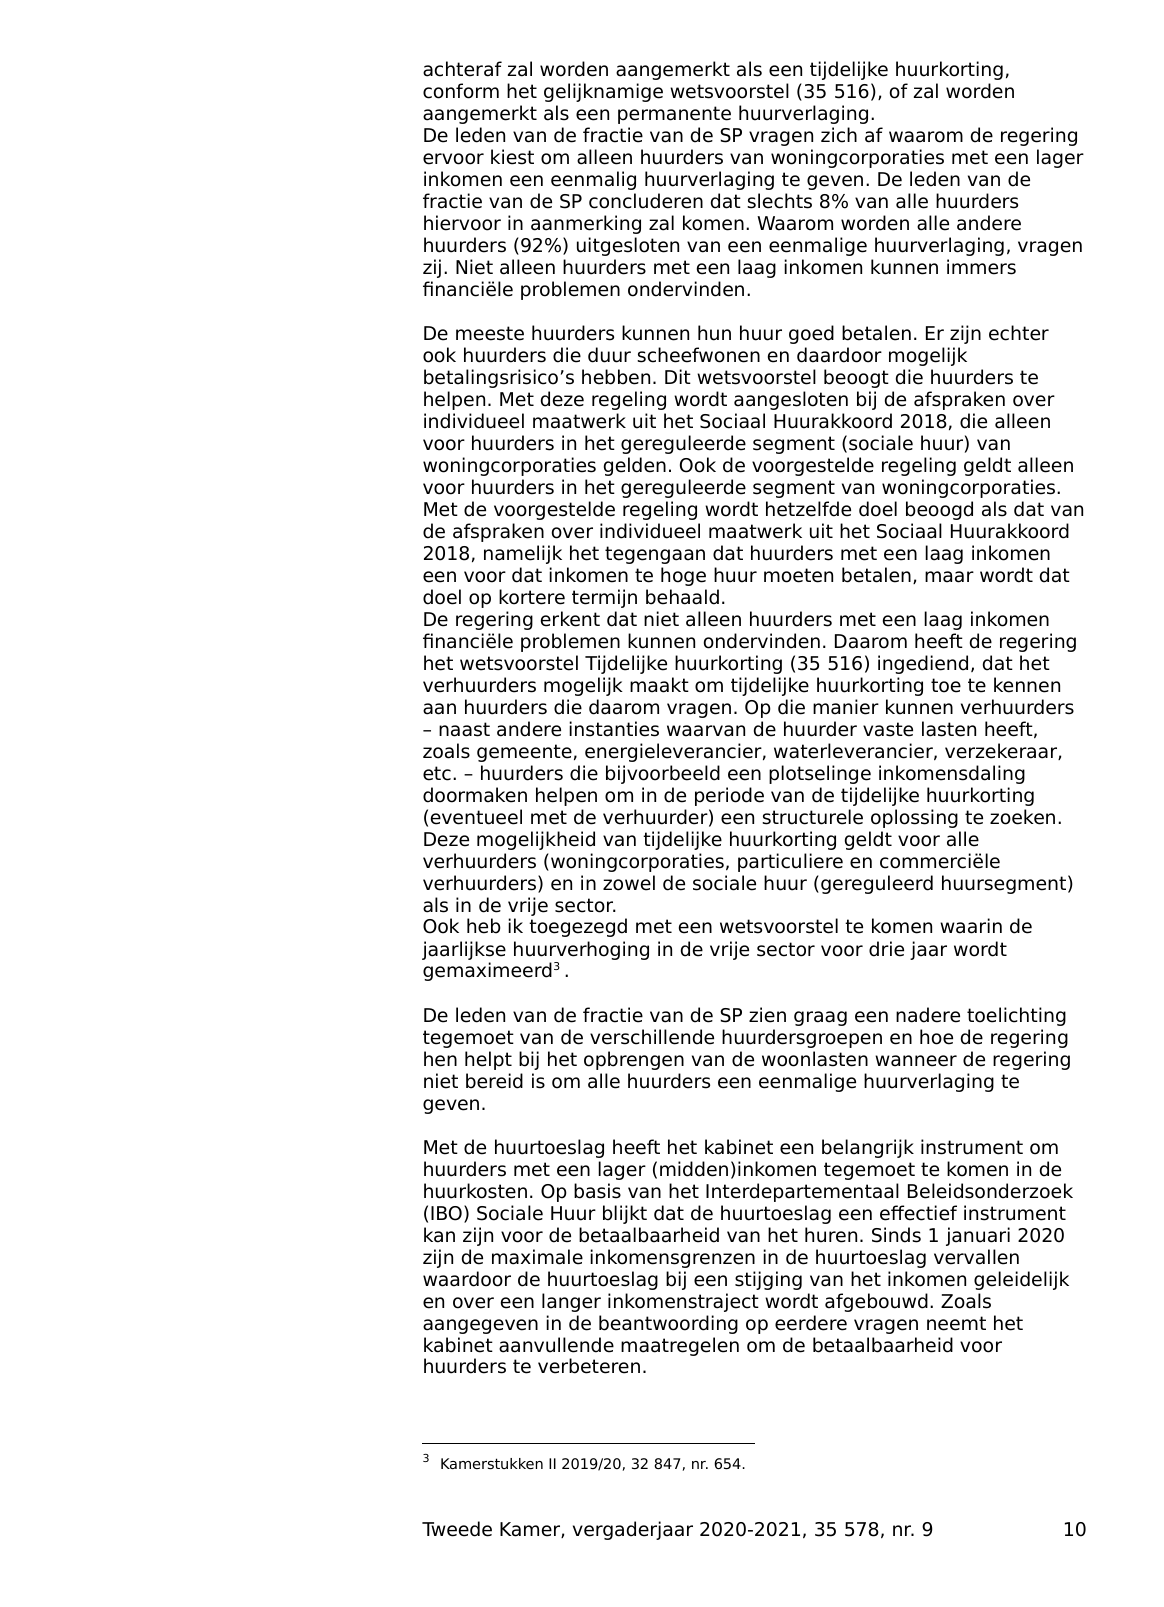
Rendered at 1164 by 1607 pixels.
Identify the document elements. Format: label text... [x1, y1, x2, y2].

text Kamerstukken II 2019/20, 32 847, nr. 654. [422, 1452, 1087, 1474]
text Ook heb ik toegezegd met een wetsvoorstel te komen waarin de jaarlijkse huurverhoging in de vrije sector voor drie jaar wordt gemaximeerd. [422, 916, 1087, 982]
text De leden van de fractie van de SP vragen zich af waarom de regering ervoor kiest om alleen huurders van woningcorporaties met een lager inkomen een eenmalig huurverlaging te geven. De leden van de fractie van de SP concluderen dat slechts 8% van alle huurders hiervoor in aanmerking zal komen. Waarom worden alle andere huurders (92%) uitgesloten van een eenmalige huurverlaging, vragen zij. Niet alleen huurders met een laag inkomen kunnen immers financiële problemen ondervinden. [422, 125, 1087, 301]
text De leden van de fractie van de SP zien graag een nadere toelichting tegemoet van de verschillende huurdersgroepen en hoe de regering hen helpt bij het opbrengen van de woonlasten wanneer de regering niet bereid is om alle huurders een eenmalige huurverlaging te geven. [422, 1004, 1087, 1114]
text achteraf zal worden aangemerkt als een tijdelijke huurkorting, conform het gelijknamige wetsvoorstel (35 516), of zal worden aangemerkt als een permanente huurverlaging. [422, 59, 1087, 125]
text De meeste huurders kunnen hun huur goed betalen. Er zijn echter ook huurders die duur scheefwonen en daardoor mogelijk betalingsrisico’s hebben. Dit wetsvoorstel beoogt die huurders te helpen. Met deze regeling wordt aangesloten bij de afspraken over individueel maatwerk uit het Sociaal Huurakkoord 2018, die alleen voor huurders in het gereguleerde segment (sociale huur) van woningcorporaties gelden. Ook de voorgestelde regeling geldt alleen voor huurders in het gereguleerde segment van woningcorporaties. Met de voorgestelde regeling wordt hetzelfde doel beoogd als dat van de afspraken over individueel maatwerk uit het Sociaal Huurakkoord 2018, namelijk het tegengaan dat huurders met een laag inkomen een voor dat inkomen te hoge huur moeten betalen, maar wordt dat doel op kortere termijn behaald. [422, 323, 1087, 609]
text De regering erkent dat niet alleen huurders met een laag inkomen financiële problemen kunnen ondervinden. Daarom heeft de regering het wetsvoorstel Tijdelijke huurkorting (35 516) ingediend, dat het verhuurders mogelijk maakt om tijdelijke huurkorting toe te kennen aan huurders die daarom vragen. Op die manier kunnen verhuurders – naast andere instanties waarvan de huurder vaste lasten heeft, zoals gemeente, energieleverancier, waterleverancier, verzekeraar, etc. – huurders die bijvoorbeeld een plotselinge inkomensdaling doormaken helpen om in de periode van de tijdelijke huurkorting (eventueel met de verhuurder) een structurele oplossing te zoeken. Deze mogelijkheid van tijdelijke huurkorting geldt voor alle verhuurders (woningcorporaties, particuliere en commerciële verhuurders) en in zowel de sociale huur (gereguleerd huursegment) als in de vrije sector. [422, 609, 1087, 916]
text Met de huurtoeslag heeft het kabinet een belangrijk instrument om huurders met een lager (midden)inkomen tegemoet te komen in de huurkosten. Op basis van het Interdepartementaal Beleidsonderzoek (IBO) Sociale Huur blijkt dat de huurtoeslag een effectief instrument kan zijn voor de betaalbaarheid van het huren. Sinds 1 januari 2020 zijn de maximale inkomensgrenzen in de huurtoeslag vervallen waardoor de huurtoeslag bij een stijging van het inkomen geleidelijk en over een langer inkomenstraject wordt afgebouwd. Zoals aangegeven in de beantwoording op eerdere vragen neemt het kabinet aanvullende maatregelen om de betaalbaarheid voor huurders te verbeteren. [422, 1137, 1087, 1378]
